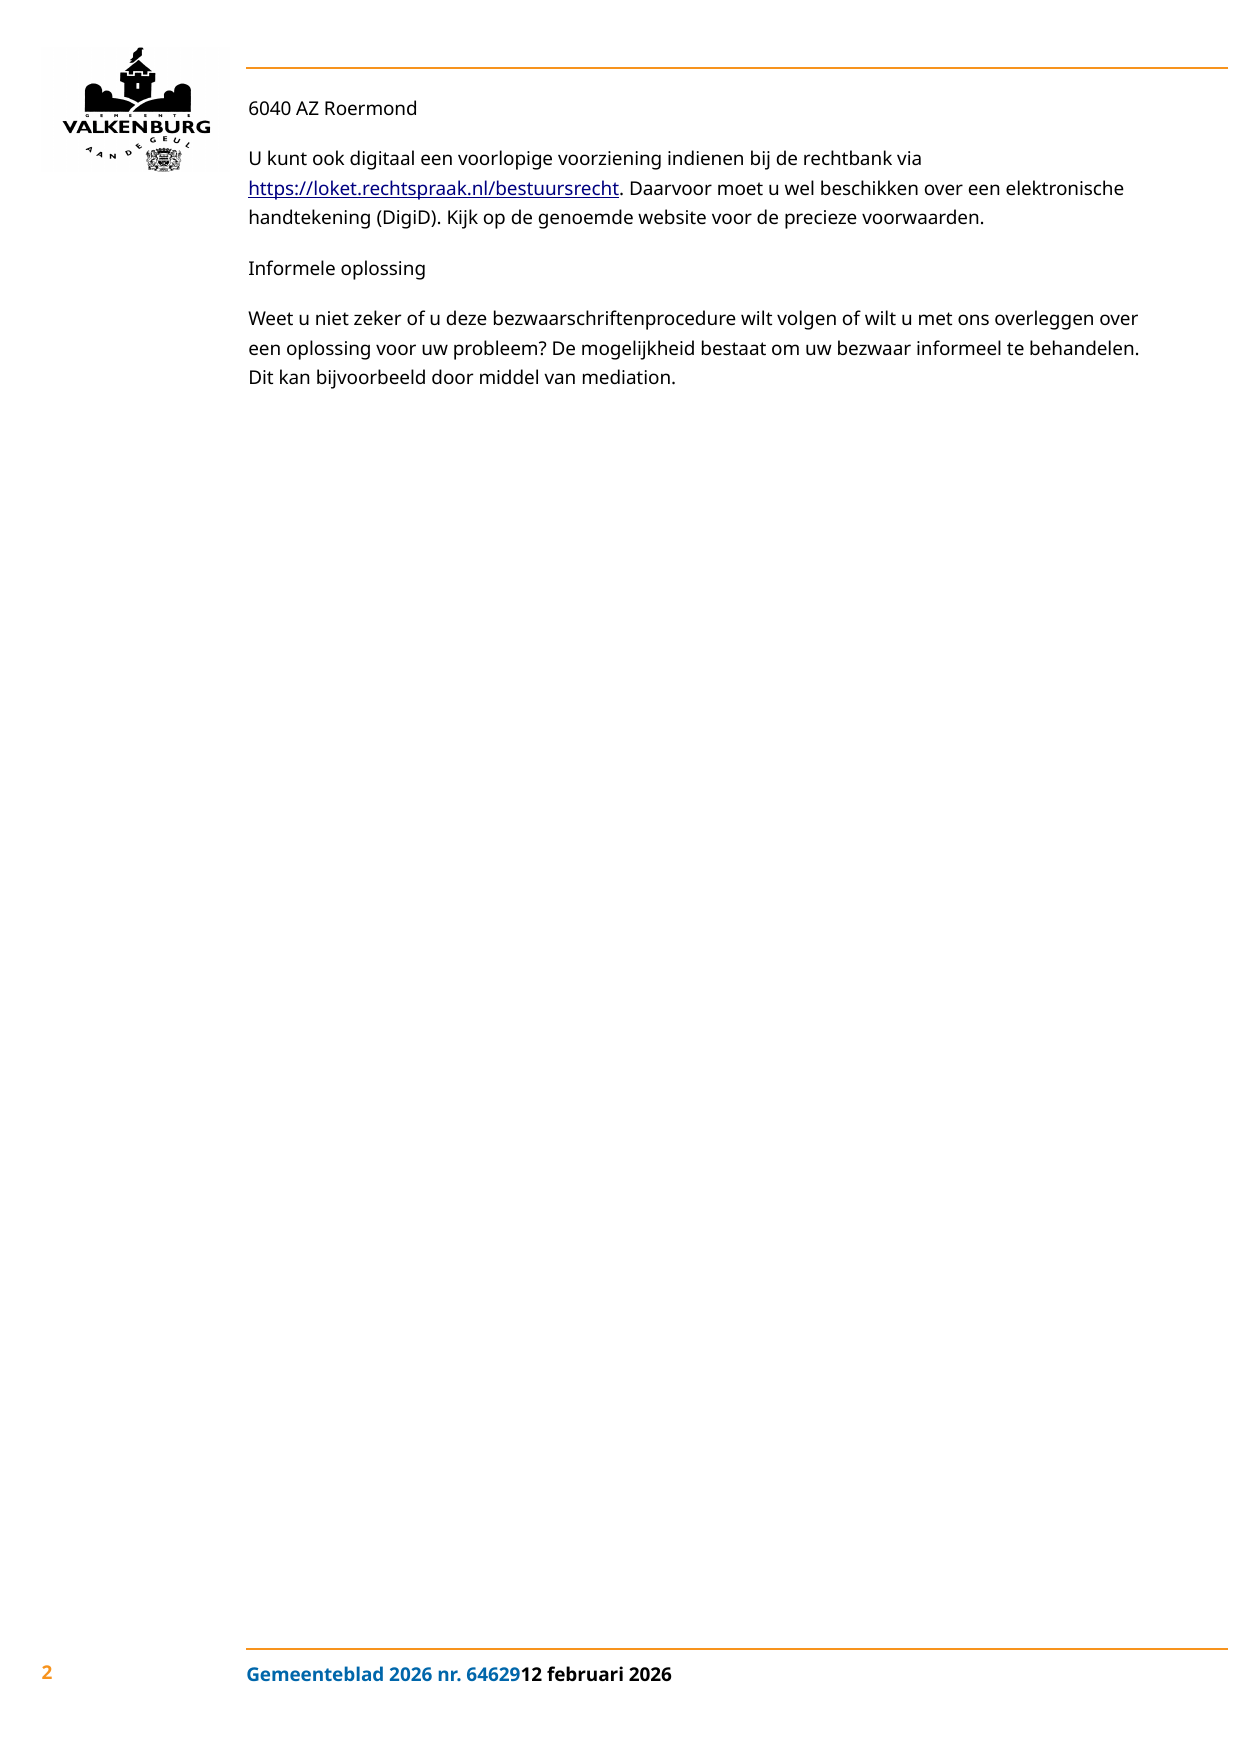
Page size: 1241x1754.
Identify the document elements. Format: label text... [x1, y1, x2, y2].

text 6040 AZ Roermond [248, 95, 1152, 121]
picture [41, 47, 231, 172]
text Weet u niet zeker of u deze bezwaarschriftenprocedure wilt volgen of wilt u met ons overleggen over een oplossing voor uw probleem? De mogelijkheid bestaat om uw bezwaar informeel te behandelen. Dit kan bijvoorbeeld door middel van mediation. [248, 305, 1152, 390]
text U kunt ook digitaal een voorlopige voorziening indienen bij de rechtbank via https://loket.rechtspraak.nl/bestuursrecht. Daarvoor moet u wel beschikken over een elektronische handtekening (DigiD). Kijk op de genoemde website voor de precieze voorwaarden. [248, 145, 1152, 230]
text Informele oplossing [248, 255, 1152, 281]
